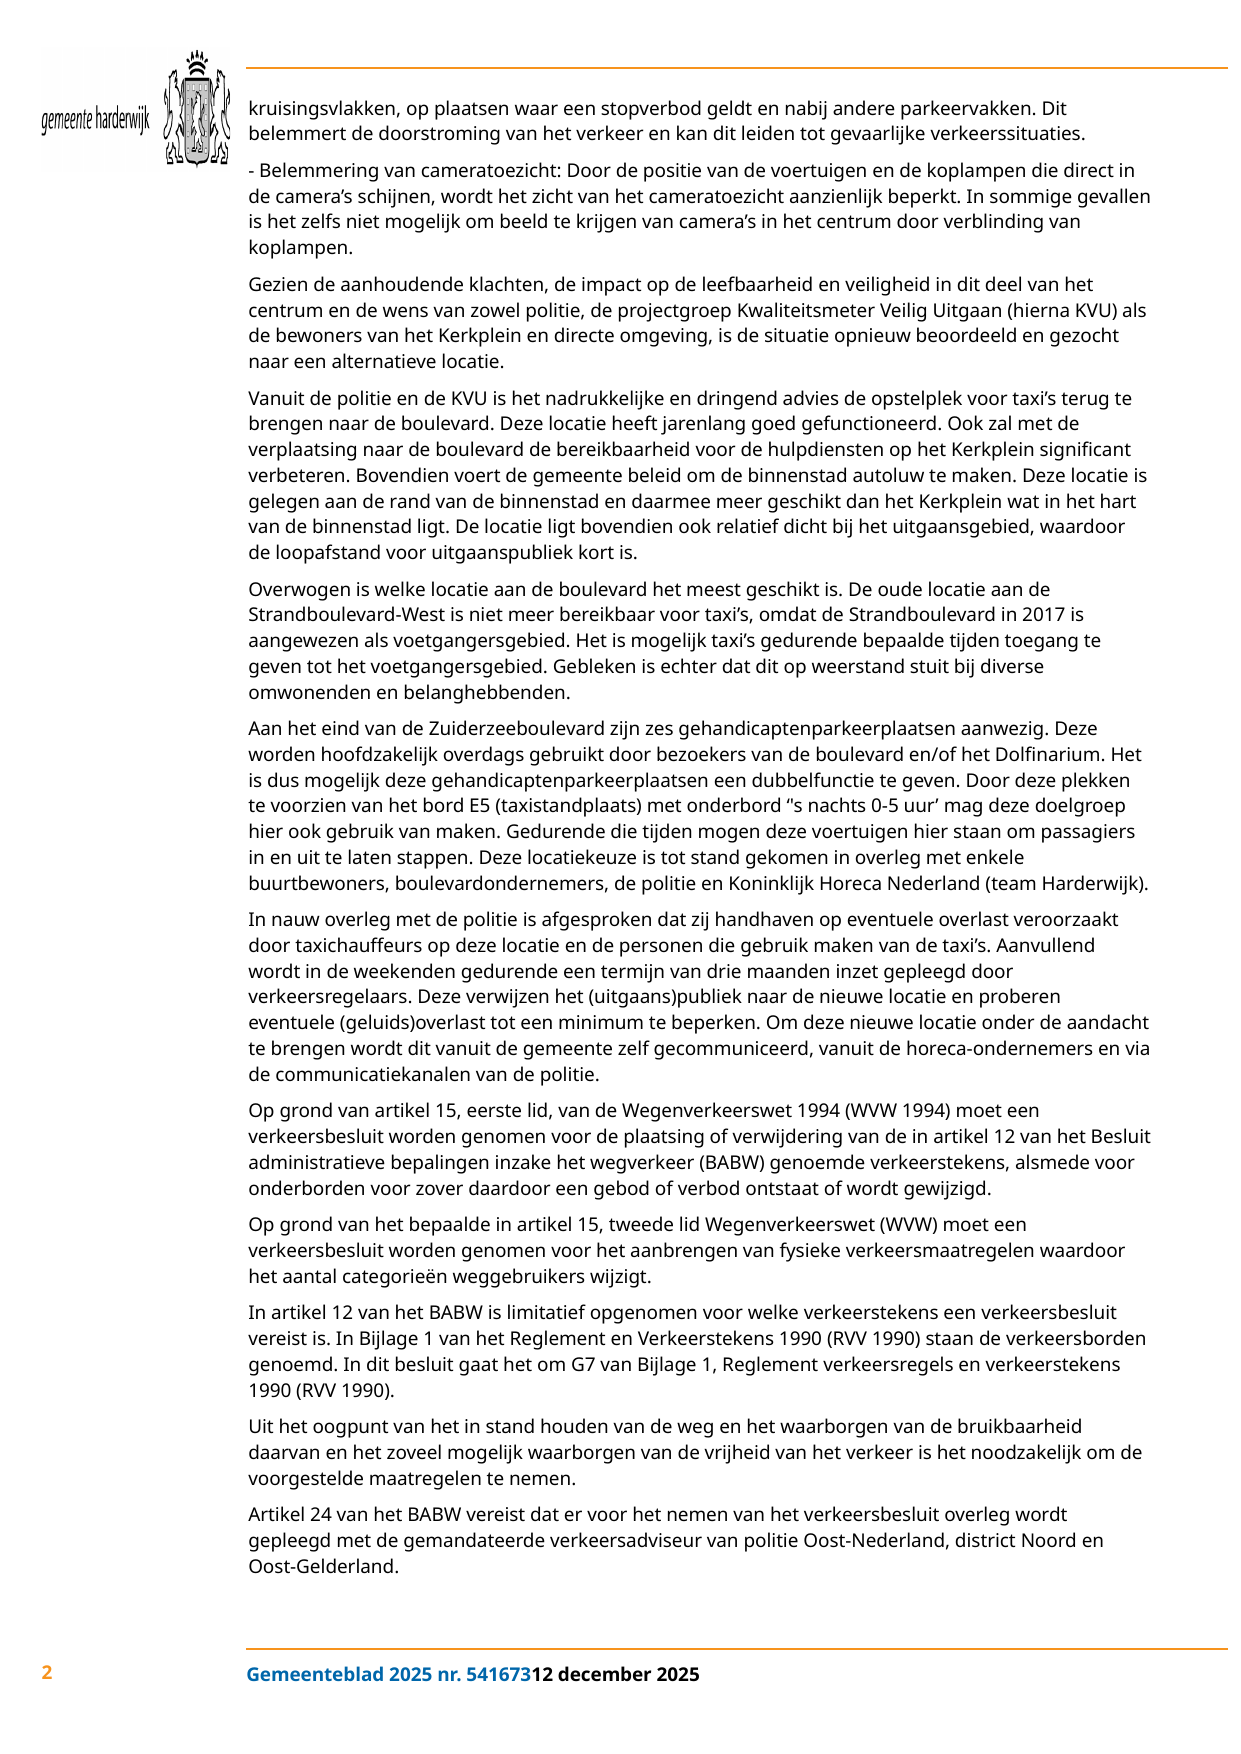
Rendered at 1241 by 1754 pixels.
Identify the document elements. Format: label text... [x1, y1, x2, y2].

text Aan het eind van de Zuiderzeeboulevard zijn zes gehandicaptenparkeerplaatsen aanwezig. Deze worden hoofdzakelijk overdags gebruikt door bezoekers van de boulevard en/of het Dolfinarium. Het is dus mogelijk deze gehandicaptenparkeerplaatsen een dubbelfunctie te geven. Door deze plekken te voorzien van het bord E5 (taxistandplaats) met onderbord ‘'s nachts 0-5 uur’ mag deze doelgroep hier ook gebruik van maken. Gedurende die tijden mogen deze voertuigen hier staan om passagiers in en uit te laten stappen. Deze locatiekeuze is tot stand gekomen in overleg met enkele buurtbewoners, boulevardondernemers, de politie en Koninklijk Horeca Nederland (team Harderwijk). [248, 716, 1152, 896]
text - Belemmering van cameratoezicht: Door de positie van de voertuigen en de koplampen die direct in de camera’s schijnen, wordt het zicht van het cameratoezicht aanzienlijk beperkt. In sommige gevallen is het zelfs niet mogelijk om beeld te krijgen van camera’s in het centrum door verblinding van koplampen. [248, 157, 1152, 260]
text Op grond van het bepaalde in artikel 15, tweede lid Wegenverkeerswet (WVW) moet een verkeersbesluit worden genomen voor het aanbrengen van fysieke verkeersmaatregelen waardoor het aantal categorieën weggebruikers wijzigt. [248, 1211, 1152, 1289]
text kruisingsvlakken, op plaatsen waar een stopverbod geldt en nabij andere parkeervakken. Dit belemmert de doorstroming van het verkeer en kan dit leiden tot gevaarlijke verkeerssituaties. [248, 95, 1152, 146]
picture [41, 47, 231, 172]
text Op grond van artikel 15, eerste lid, van de Wegenverkeerswet 1994 (WVW 1994) moet een verkeersbesluit worden genomen voor de plaatsing of verwijdering van de in artikel 12 van het Besluit administratieve bepalingen inzake het wegverkeer (BABW) genoemde verkeerstekens, alsmede voor onderborden voor zover daardoor een gebod of verbod ontstaat of wordt gewijzigd. [248, 1098, 1152, 1201]
text Artikel 24 van het BABW vereist dat er voor het nemen van het verkeersbesluit overleg wordt gepleegd met de gemandateerde verkeersadviseur van politie Oost-Nederland, district Noord en Oost-Gelderland. [248, 1502, 1152, 1579]
text In artikel 12 van het BABW is limitatief opgenomen voor welke verkeerstekens een verkeersbesluit vereist is. In Bijlage 1 van het Reglement en Verkeerstekens 1990 (RVV 1990) staan de verkeersborden genoemd. In dit besluit gaat het om G7 van Bijlage 1, Reglement verkeersregels en verkeerstekens 1990 (RVV 1990). [248, 1299, 1152, 1402]
text Vanuit de politie en de KVU is het nadrukkelijke en dringend advies de opstelplek voor taxi’s terug te brengen naar de boulevard. Deze locatie heeft jarenlang goed gefunctioneerd. Ook zal met de verplaatsing naar de boulevard de bereikbaarheid voor de hulpdiensten op het Kerkplein significant verbeteren. Bovendien voert de gemeente beleid om de binnenstad autoluw te maken. Deze locatie is gelegen aan de rand van de binnenstad en daarmee meer geschikt dan het Kerkplein wat in het hart van de binnenstad ligt. De locatie ligt bovendien ook relatief dicht bij het uitgaansgebied, waardoor de loopafstand voor uitgaanspubliek kort is. [248, 385, 1152, 565]
text Uit het oogpunt van het in stand houden van de weg en het waarborgen van de bruikbaarheid daarvan en het zoveel mogelijk waarborgen van de vrijheid van het verkeer is het noodzakelijk om de voorgestelde maatregelen te nemen. [248, 1413, 1152, 1491]
text Overwogen is welke locatie aan de boulevard het meest geschikt is. De oude locatie aan de Strandboulevard-West is niet meer bereikbaar voor taxi’s, omdat de Strandboulevard in 2017 is aangewezen als voetgangersgebied. Het is mogelijk taxi’s gedurende bepaalde tijden toegang te geven tot het voetgangersgebied. Gebleken is echter dat dit op weerstand stuit bij diverse omwonenden en belanghebbenden. [248, 576, 1152, 704]
text Gezien de aanhoudende klachten, de impact op de leefbaarheid en veiligheid in dit deel van het centrum en de wens van zowel politie, de projectgroep Kwaliteitsmeter Veilig Uitgaan (hierna KVU) als de bewoners van het Kerkplein en directe omgeving, is de situatie opnieuw beoordeeld en gezocht naar een alternatieve locatie. [248, 271, 1152, 374]
text In nauw overleg met de politie is afgesproken dat zij handhaven op eventuele overlast veroorzaakt door taxichauffeurs op deze locatie en de personen die gebruik maken van de taxi’s. Aanvullend wordt in de weekenden gedurende een termijn van drie maanden inzet gepleegd door verkeersregelaars. Deze verwijzen het (uitgaans)publiek naar de nieuwe locatie en proberen eventuele (geluids)overlast tot een minimum te beperken. Om deze nieuwe locatie onder de aandacht te brengen wordt dit vanuit de gemeente zelf gecommuniceerd, vanuit de horeca-ondernemers en via de communicatiekanalen van de politie. [248, 907, 1152, 1087]
